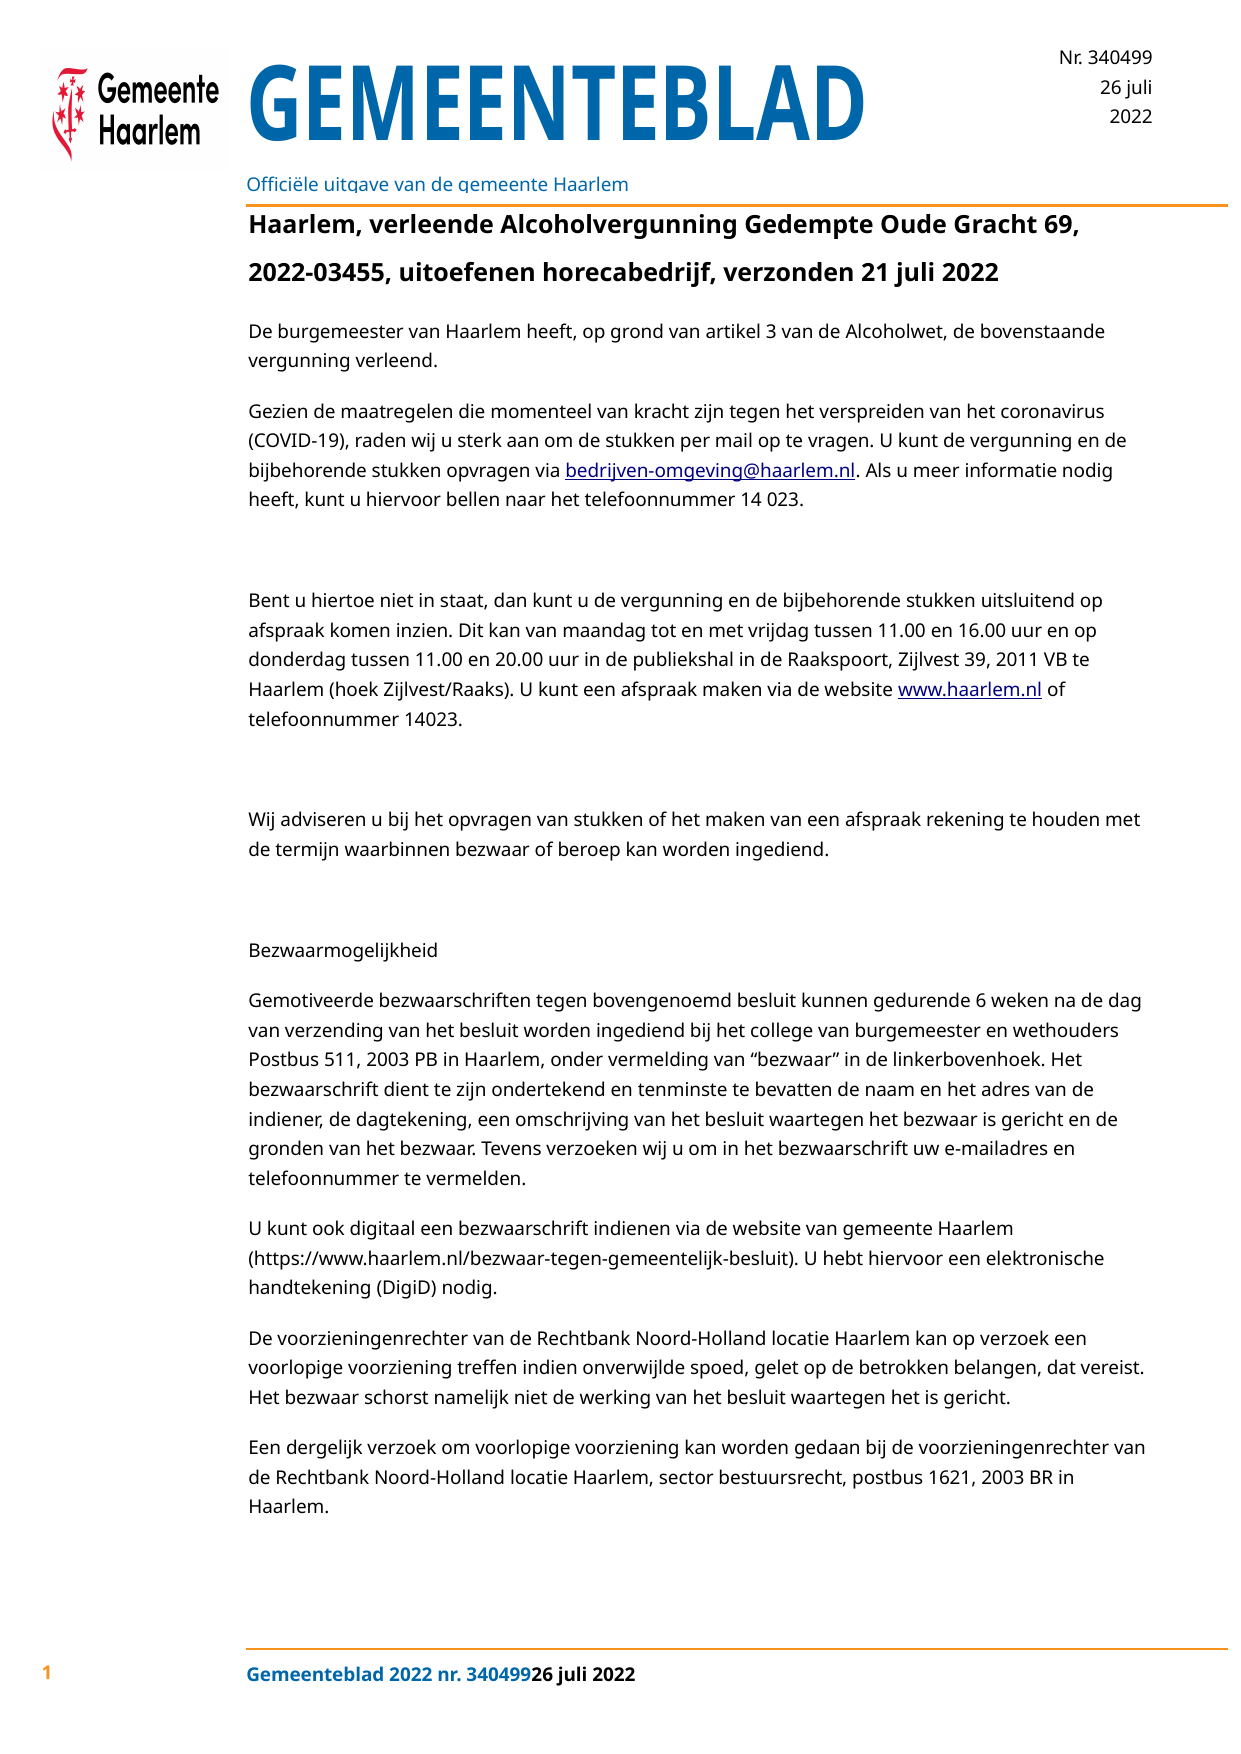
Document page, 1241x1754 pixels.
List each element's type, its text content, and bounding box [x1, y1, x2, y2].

picture [41, 47, 231, 172]
text Bent u hiertoe niet in staat, dan kunt u de vergunning en de bijbehorende stukken uitsluitend op afspraak komen inzien. Dit kan van maandag tot en met vrijdag tussen 11.00 en 16.00 uur en op donderdag tussen 11.00 en 20.00 uur in de publiekshal in de Raakspoort, Zijlvest 39, 2011 VB te Haarlem (hoek Zijlvest/Raaks). U kunt een afspraak maken via de website www.haarlem.nl of telefoonnummer 14023. [248, 587, 1152, 732]
text Wij adviseren u bij het opvragen van stukken of het maken van een afspraak rekening te houden met de termijn waarbinnen bezwaar of beroep kan worden ingediend. [248, 807, 1152, 862]
text U kunt ook digitaal een bezwaarschrift indienen via de website van gemeente Haarlem (https://www.haarlem.nl/bezwaar-tegen-gemeentelijk-besluit). U hebt hiervoor een elektronische handtekening (DigiD) nodig. [248, 1215, 1152, 1300]
text De burgemeester van Haarlem heeft, op grond van artikel 3 van de Alcoholwet, de bovenstaande vergunning verleend. [248, 318, 1152, 373]
text Een dergelijk verzoek om voorlopige voorziening kan worden gedaan bij de voorzieningenrechter van de Rechtbank Noord-Holland locatie Haarlem, sector bestuursrecht, postbus 1621, 2003 BR in Haarlem. [248, 1434, 1152, 1519]
text Gezien de maatregelen die momenteel van kracht zijn tegen het verspreiden van het coronavirus (COVID-19), raden wij u sterk aan om de stukken per mail op te vragen. U kunt de vergunning en de bijbehorende stukken opvragen via bedrijven-omgeving@haarlem.nl. Als u meer informatie nodig heeft, kunt u hiervoor bellen naar het telefoonnummer 14 023. [248, 398, 1152, 512]
text Bezwaarmogelijkheid [248, 937, 1152, 963]
text Gemotiveerde bezwaarschriften tegen bovengenoemd besluit kunnen gedurende 6 weken na de dag van verzending van het besluit worden ingediend bij het college van burgemeester en wethouders Postbus 511, 2003 PB in Haarlem, onder vermelding van “bezwaar” in de linkerbovenhoek. Het bezwaarschrift dient te zijn ondertekend en tenminste te bevatten de naam en het adres van de indiener, de dagtekening, een omschrijving van het besluit waartegen het bezwaar is gericht en de gronden van het bezwaar. Tevens verzoeken wij u om in het bezwaarschrift uw e-mailadres en telefoonnummer te vermelden. [248, 987, 1152, 1191]
text De voorzieningenrechter van de Rechtbank Noord-Holland locatie Haarlem kan op verzoek een voorlopige voorziening treffen indien onverwijlde spoed, gelet op de betrokken belangen, dat vereist. Het bezwaar schorst namelijk niet de werking van het besluit waartegen het is gericht. [248, 1325, 1152, 1410]
text Haarlem, verleende Alcoholvergunning Gedempte Oude Gracht 69, 2022-03455, uitoefenen horecabedrijf, verzonden 21 juli 2022 [248, 207, 1152, 288]
